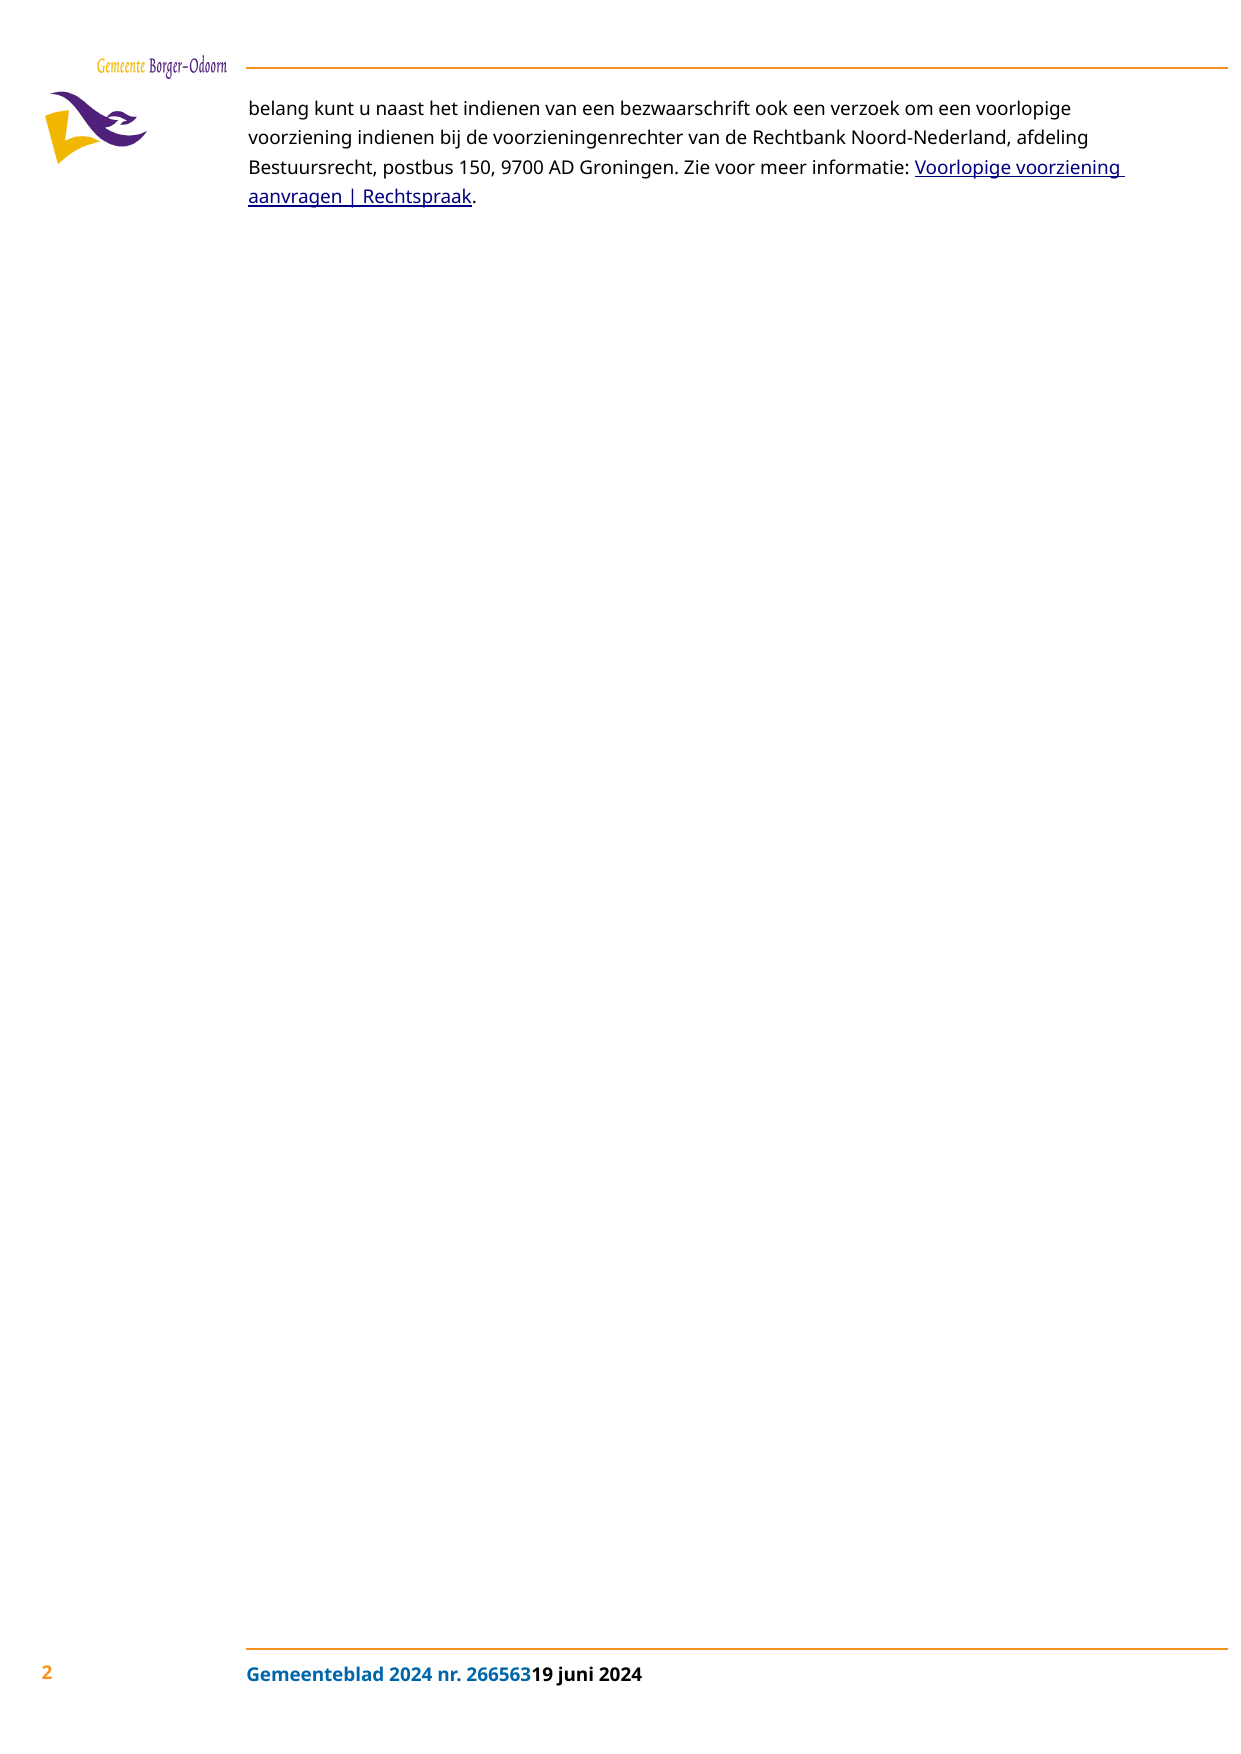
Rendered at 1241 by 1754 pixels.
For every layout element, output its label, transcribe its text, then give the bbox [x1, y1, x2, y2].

picture [41, 47, 231, 172]
text belang kunt u naast het indienen van een bezwaarschrift ook een verzoek om een voorlopige voorziening indienen bij de voorzieningenrechter van de Rechtbank Noord-Nederland, afdeling Bestuursrecht, postbus 150, 9700 AD Groningen. Zie voor meer informatie: Voorlopige voorziening aanvragen | Rechtspraak. [248, 95, 1152, 209]
